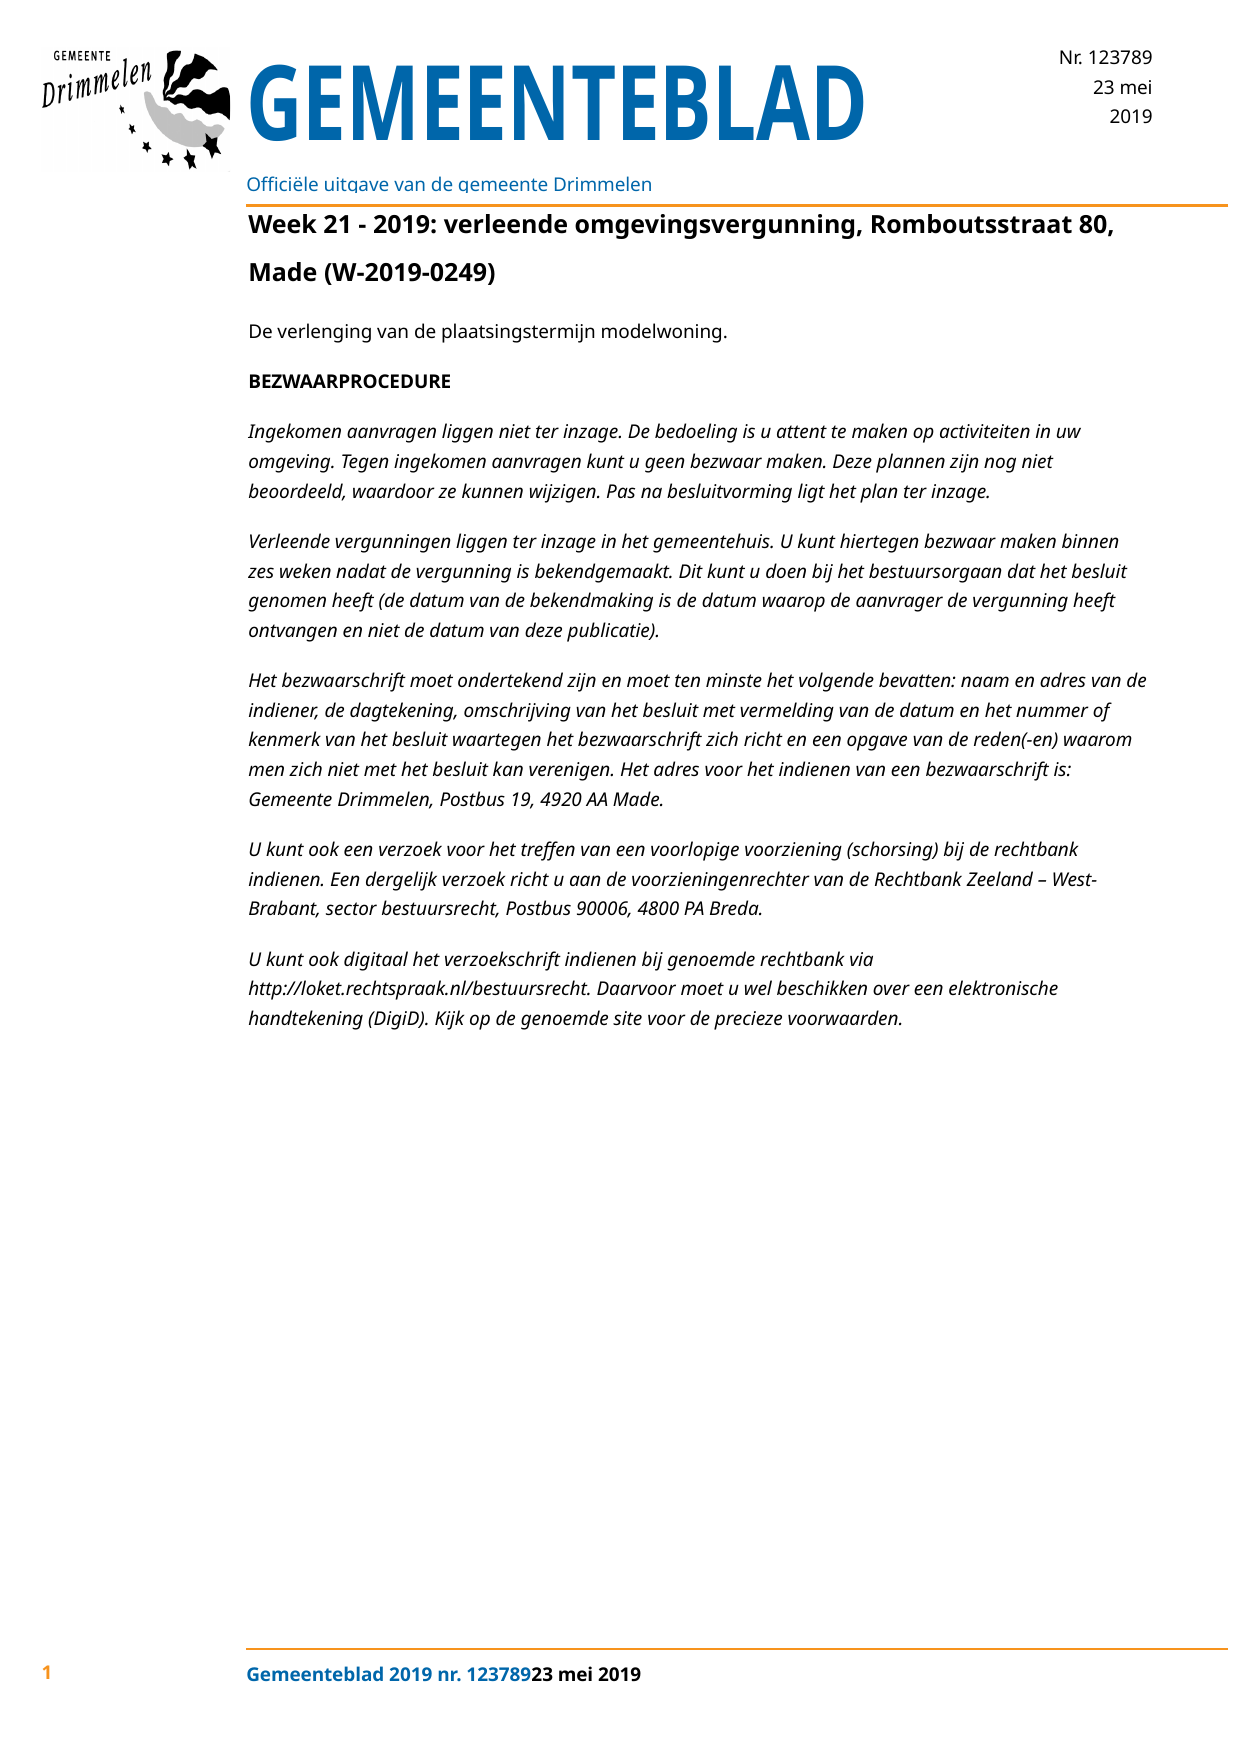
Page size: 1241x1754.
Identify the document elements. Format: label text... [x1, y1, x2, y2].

picture [41, 47, 231, 172]
text Week 21 - 2019: verleende omgevingsvergunning, Romboutsstraat 80, Made (W-2019-0249) [248, 207, 1152, 288]
text U kunt ook een verzoek voor het treffen van een voorlopige voorziening (schorsing) bij de rechtbank indienen. Een dergelijk verzoek richt u aan de voorzieningenrechter van de Rechtbank Zeeland – West-Brabant, sector bestuursrecht, Postbus 90006, 4800 PA Breda. [248, 836, 1152, 921]
text BEZWAARPROCEDURE [248, 368, 1152, 394]
text U kunt ook digitaal het verzoekschrift indienen bij genoemde rechtbank via http://loket.rechtspraak.nl/bestuursrecht. Daarvoor moet u wel beschikken over een elektronische handtekening (DigiD). Kijk op de genoemde site voor de precieze voorwaarden. [248, 946, 1152, 1031]
text Ingekomen aanvragen liggen niet ter inzage. De bedoeling is u attent te maken op activiteiten in uw omgeving. Tegen ingekomen aanvragen kunt u geen bezwaar maken. Deze plannen zijn nog niet beoordeeld, waardoor ze kunnen wijzigen. Pas na besluitvorming ligt het plan ter inzage. [248, 419, 1152, 504]
text De verlenging van de plaatsingstermijn modelwoning. [248, 318, 1152, 344]
text Verleende vergunningen liggen ter inzage in het gemeentehuis. U kunt hiertegen bezwaar maken binnen zes weken nadat de vergunning is bekendgemaakt. Dit kunt u doen bij het bestuursorgaan dat het besluit genomen heeft (de datum van de bekendmaking is de datum waarop de aanvrager de vergunning heeft ontvangen en niet de datum van deze publicatie). [248, 528, 1152, 643]
text Het bezwaarschrift moet ondertekend zijn en moet ten minste het volgende bevatten: naam en adres van de indiener, de dagtekening, omschrijving van het besluit met vermelding van de datum en het nummer of kenmerk van het besluit waartegen het bezwaarschrift zich richt en een opgave van de reden(-en) waarom men zich niet met het besluit kan verenigen. Het adres voor het indienen van een bezwaarschrift is: Gemeente Drimmelen, Postbus 19, 4920 AA Made. [248, 667, 1152, 812]
